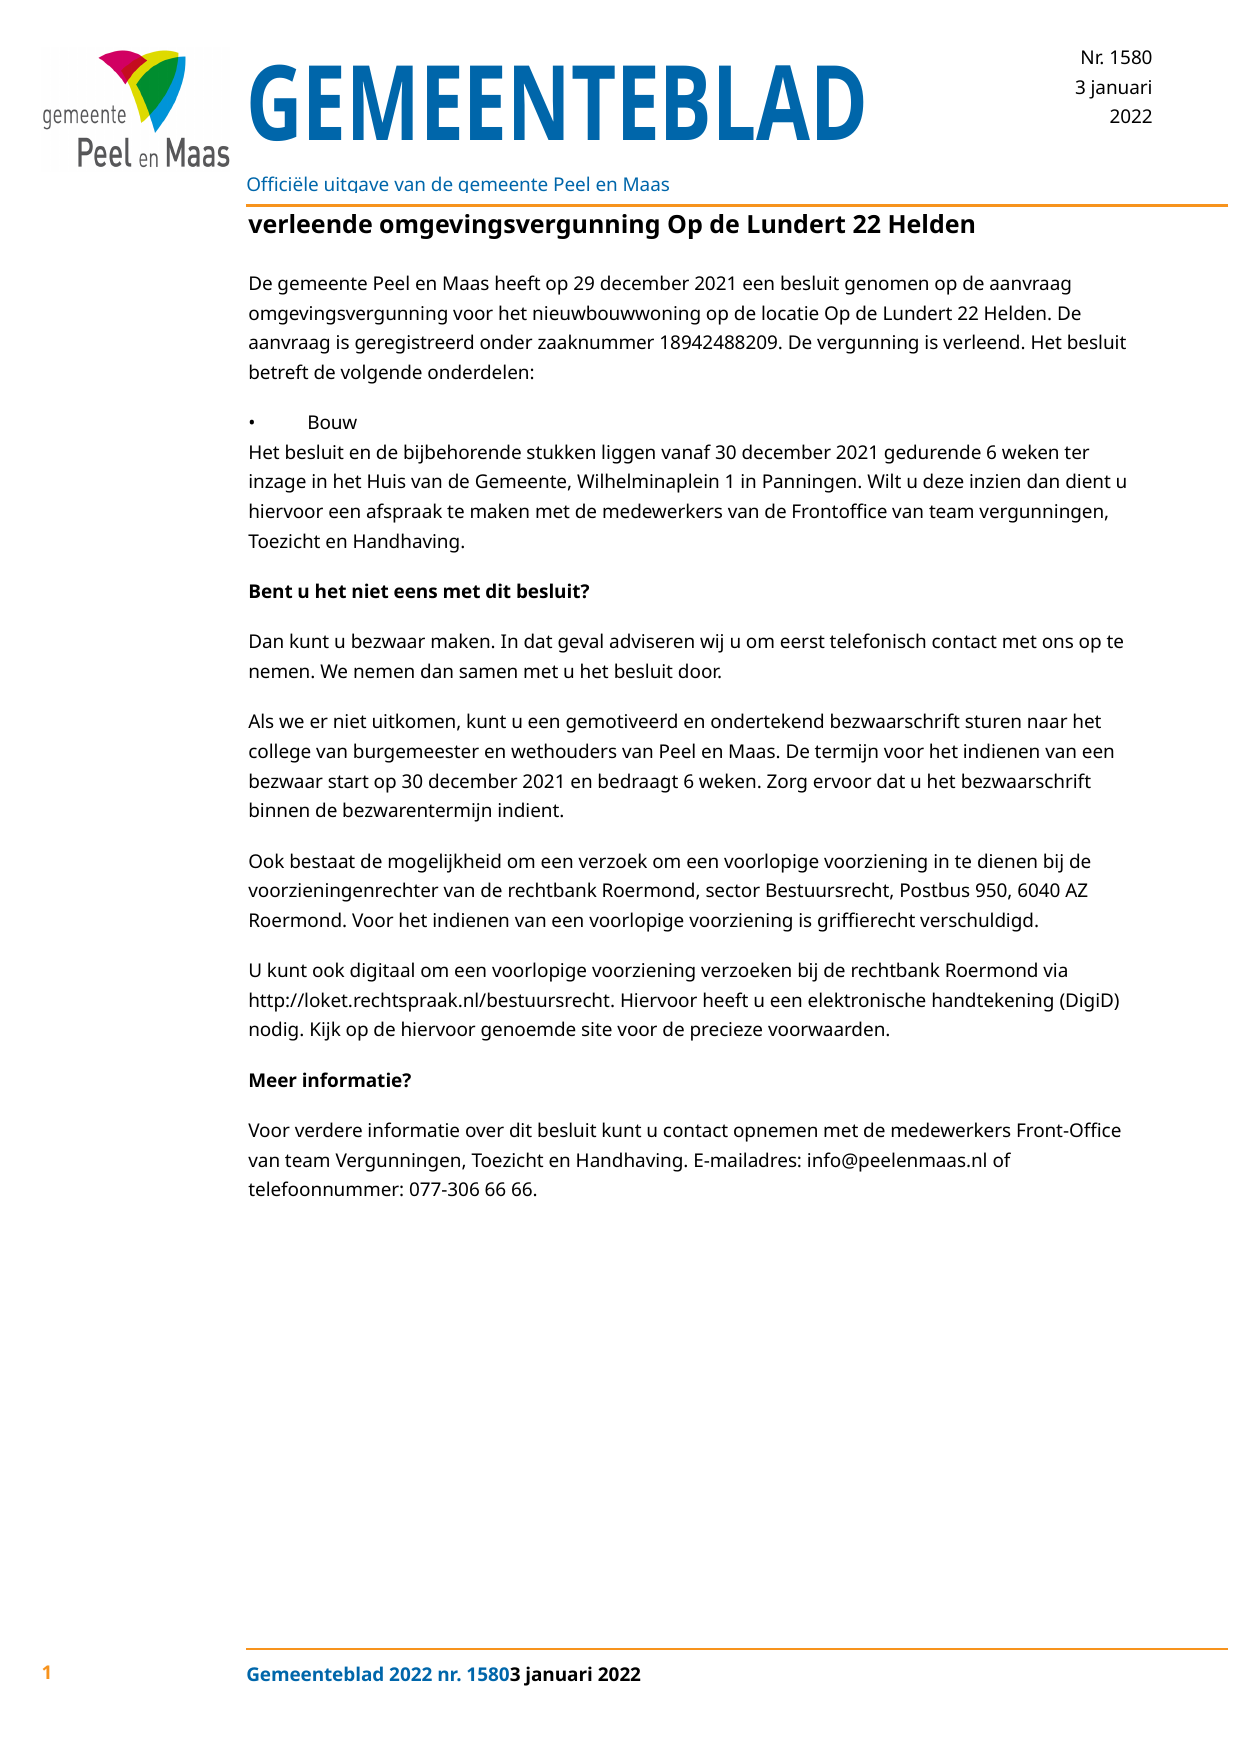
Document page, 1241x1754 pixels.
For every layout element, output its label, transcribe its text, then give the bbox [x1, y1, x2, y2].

picture [41, 47, 231, 172]
text Ook bestaat de mogelijkheid om een verzoek om een voorlopige voorziening in te dienen bij de voorzieningenrechter van de rechtbank Roermond, sector Bestuursrecht, Postbus 950, 6040 AZ Roermond. Voor het indienen van een voorlopige voorziening is griffierecht verschuldigd. [248, 848, 1152, 933]
text Het besluit en de bijbehorende stukken liggen vanaf 30 december 2021 gedurende 6 weken ter inzage in het Huis van de Gemeente, Wilhelminaplein 1 in Panningen. Wilt u deze inzien dan dient u hiervoor een afspraak te maken met de medewerkers van de Frontoffice van team vergunningen, Toezicht en Handhaving. [248, 439, 1152, 553]
text De gemeente Peel en Maas heeft op 29 december 2021 een besluit genomen op de aanvraag omgevingsvergunning voor het nieuwbouwwoning op de locatie Op de Lundert 22 Helden. De aanvraag is geregistreerd onder zaaknummer 18942488209. De vergunning is verleend. Het besluit betreft de volgende onderdelen: [248, 270, 1152, 385]
text Bent u het niet eens met dit besluit? [248, 578, 1152, 604]
text Dan kunt u bezwaar maken. In dat geval adviseren wij u om eerst telefonisch contact met ons op te nemen. We nemen dan samen met u het besluit door. [248, 629, 1152, 684]
text Meer informatie? [248, 1067, 1152, 1093]
text Als we er niet uitkomen, kunt u een gemotiveerd en ondertekend bezwaarschrift sturen naar het college van burgemeester en wethouders van Peel en Maas. De termijn voor het indienen van een bezwaar start op 30 december 2021 en bedraagt 6 weken. Zorg ervoor dat u het bezwaarschrift binnen de bezwarentermijn indient. [248, 709, 1152, 823]
text Voor verdere informatie over dit besluit kunt u contact opnemen met de medewerkers Front-Office van team Vergunningen, Toezicht en Handhaving. E-mailadres: info@peelenmaas.nl of telefoonnummer: 077-306 66 66. [248, 1117, 1152, 1202]
text U kunt ook digitaal om een voorlopige voorziening verzoeken bij de rechtbank Roermond via http://loket.rechtspraak.nl/bestuursrecht. Hiervoor heeft u een elektronische handtekening (DigiD) nodig. Kijk op de hiervoor genoemde site voor de precieze voorwaarden. [248, 957, 1152, 1042]
list Bouw [248, 409, 1152, 435]
text verleende omgevingsvergunning Op de Lundert 22 Helden [248, 207, 1152, 241]
